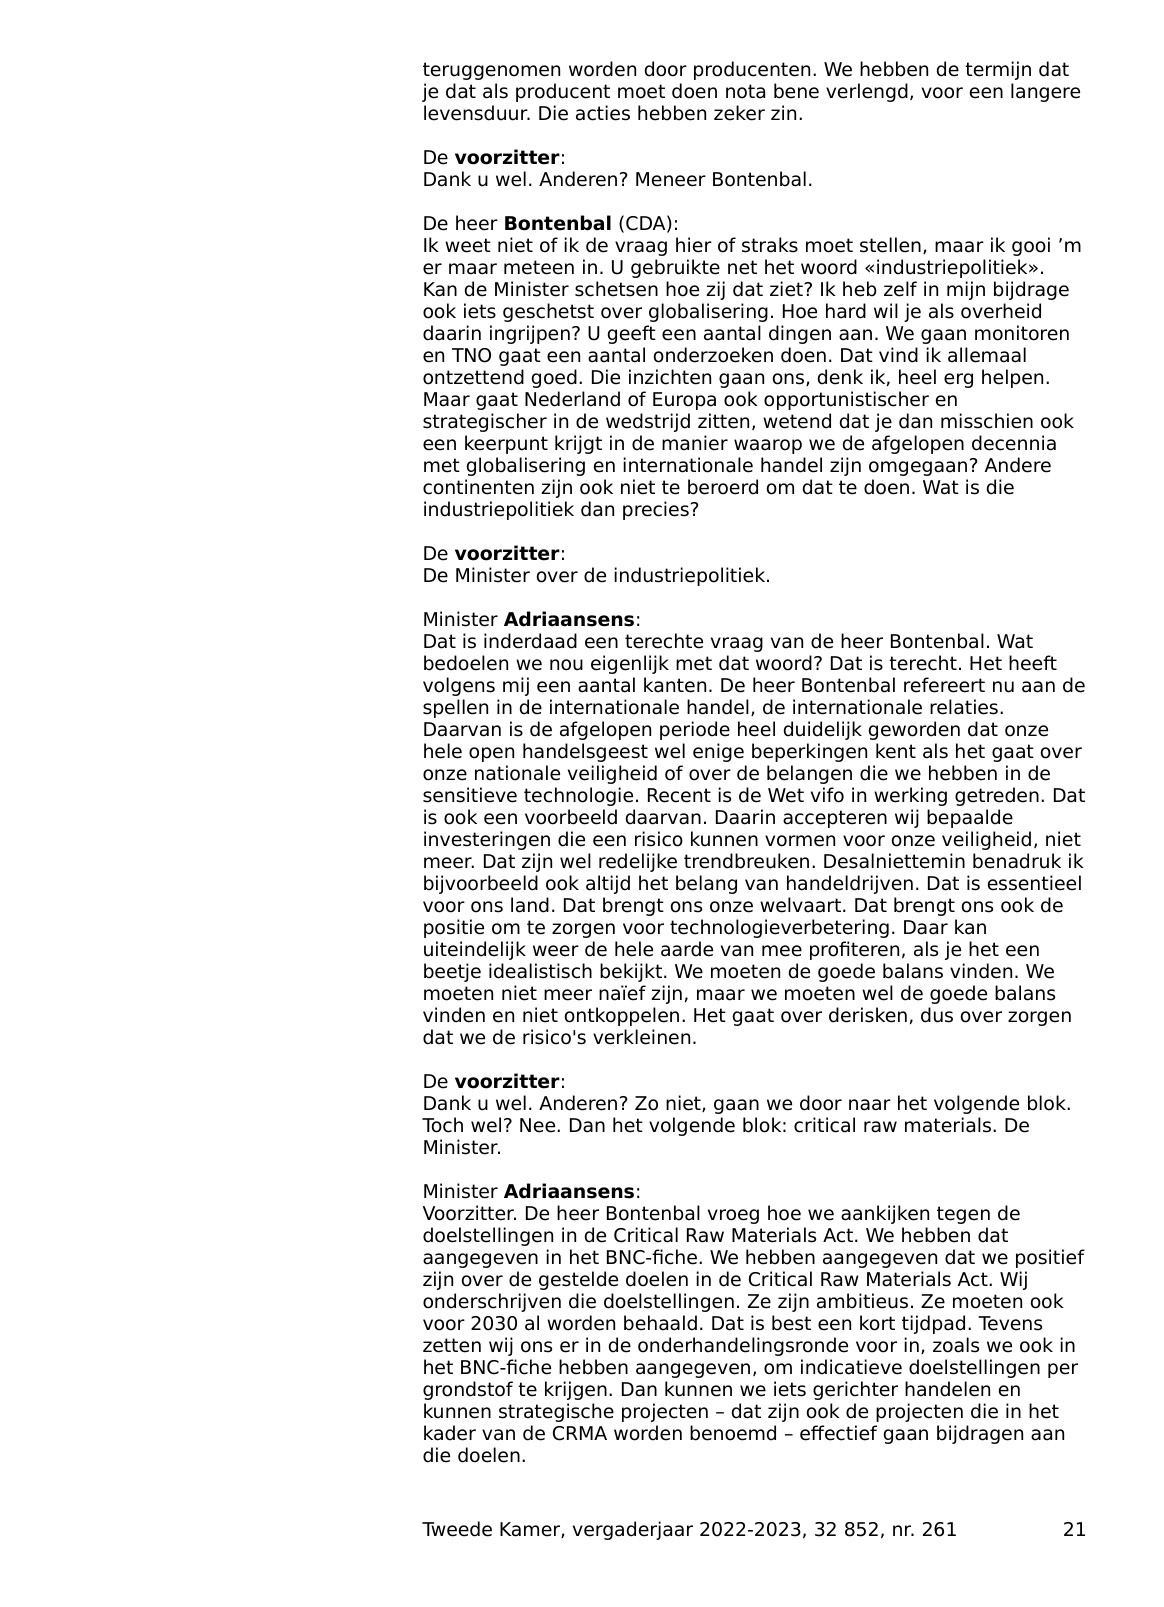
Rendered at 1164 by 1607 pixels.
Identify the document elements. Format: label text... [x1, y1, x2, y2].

text Dank u wel. Anderen? Zo niet, gaan we door naar het volgende blok. Toch wel? Nee. Dan het volgende blok: critical raw materials. De Minister. [422, 1093, 1087, 1159]
text Ik weet niet of ik de vraag hier of straks moet stellen, maar ik gooi ’m er maar meteen in. U gebruikte net het woord «industriepolitiek». Kan de Minister schetsen hoe zij dat ziet? Ik heb zelf in mijn bijdrage ook iets geschetst over globalisering. Hoe hard wil je als overheid daarin ingrijpen? U geeft een aantal dingen aan. We gaan monitoren en TNO gaat een aantal onderzoeken doen. Dat vind ik allemaal ontzettend goed. Die inzichten gaan ons, denk ik, heel erg helpen. Maar gaat Nederland of Europa ook opportunistischer en strategischer in de wedstrijd zitten, wetend dat je dan misschien ook een keerpunt krijgt in de manier waarop we de afgelopen decennia met globalisering en internationale handel zijn omgegaan? Andere continenten zijn ook niet te beroerd om dat te doen. Wat is die industriepolitiek dan precies? [422, 235, 1087, 521]
text De Minister over de industriepolitiek. [422, 565, 1087, 587]
text teruggenomen worden door producenten. We hebben de termijn dat je dat als producent moet doen nota bene verlengd, voor een langere levensduur. Die acties hebben zeker zin. [422, 59, 1087, 125]
text Minister Adriaansens: [422, 609, 1087, 631]
text Voorzitter. De heer Bontenbal vroeg hoe we aankijken tegen de doelstellingen in de Critical Raw Materials Act. We hebben dat aangegeven in het BNC-fiche. We hebben aangegeven dat we positief zijn over de gestelde doelen in de Critical Raw Materials Act. Wij onderschrijven die doelstellingen. Ze zijn ambitieus. Ze moeten ook voor 2030 al worden behaald. Dat is best een kort tijdpad. Tevens zetten wij ons er in de onderhandelingsronde voor in, zoals we ook in het BNC-fiche hebben aangegeven, om indicatieve doelstellingen per grondstof te krijgen. Dan kunnen we iets gerichter handelen en kunnen strategische projecten – dat zijn ook de projecten die in het kader van de CRMA worden benoemd – effectief gaan bijdragen aan die doelen. [422, 1203, 1087, 1467]
text Minister Adriaansens: [422, 1181, 1087, 1203]
text Dank u wel. Anderen? Meneer Bontenbal. [422, 169, 1087, 191]
text De voorzitter: [422, 147, 1087, 169]
text De voorzitter: [422, 1071, 1087, 1093]
text De voorzitter: [422, 543, 1087, 565]
text Dat is inderdaad een terechte vraag van de heer Bontenbal. Wat bedoelen we nou eigenlijk met dat woord? Dat is terecht. Het heeft volgens mij een aantal kanten. De heer Bontenbal refereert nu aan de spellen in de internationale handel, de internationale relaties. Daarvan is de afgelopen periode heel duidelijk geworden dat onze hele open handelsgeest wel enige beperkingen kent als het gaat over onze nationale veiligheid of over de belangen die we hebben in de sensitieve technologie. Recent is de Wet vifo in werking getreden. Dat is ook een voorbeeld daarvan. Daarin accepteren wij bepaalde investeringen die een risico kunnen vormen voor onze veiligheid, niet meer. Dat zijn wel redelijke trendbreuken. Desalniettemin benadruk ik bijvoorbeeld ook altijd het belang van handeldrijven. Dat is essentieel voor ons land. Dat brengt ons onze welvaart. Dat brengt ons ook de positie om te zorgen voor technologieverbetering. Daar kan uiteindelijk weer de hele aarde van mee profiteren, als je het een beetje idealistisch bekijkt. We moeten de goede balans vinden. We moeten niet meer naïef zijn, maar we moeten wel de goede balans vinden en niet ontkoppelen. Het gaat over derisken, dus over zorgen dat we de risico's verkleinen. [422, 631, 1087, 1049]
text De heer Bontenbal (CDA): [422, 213, 1087, 235]
